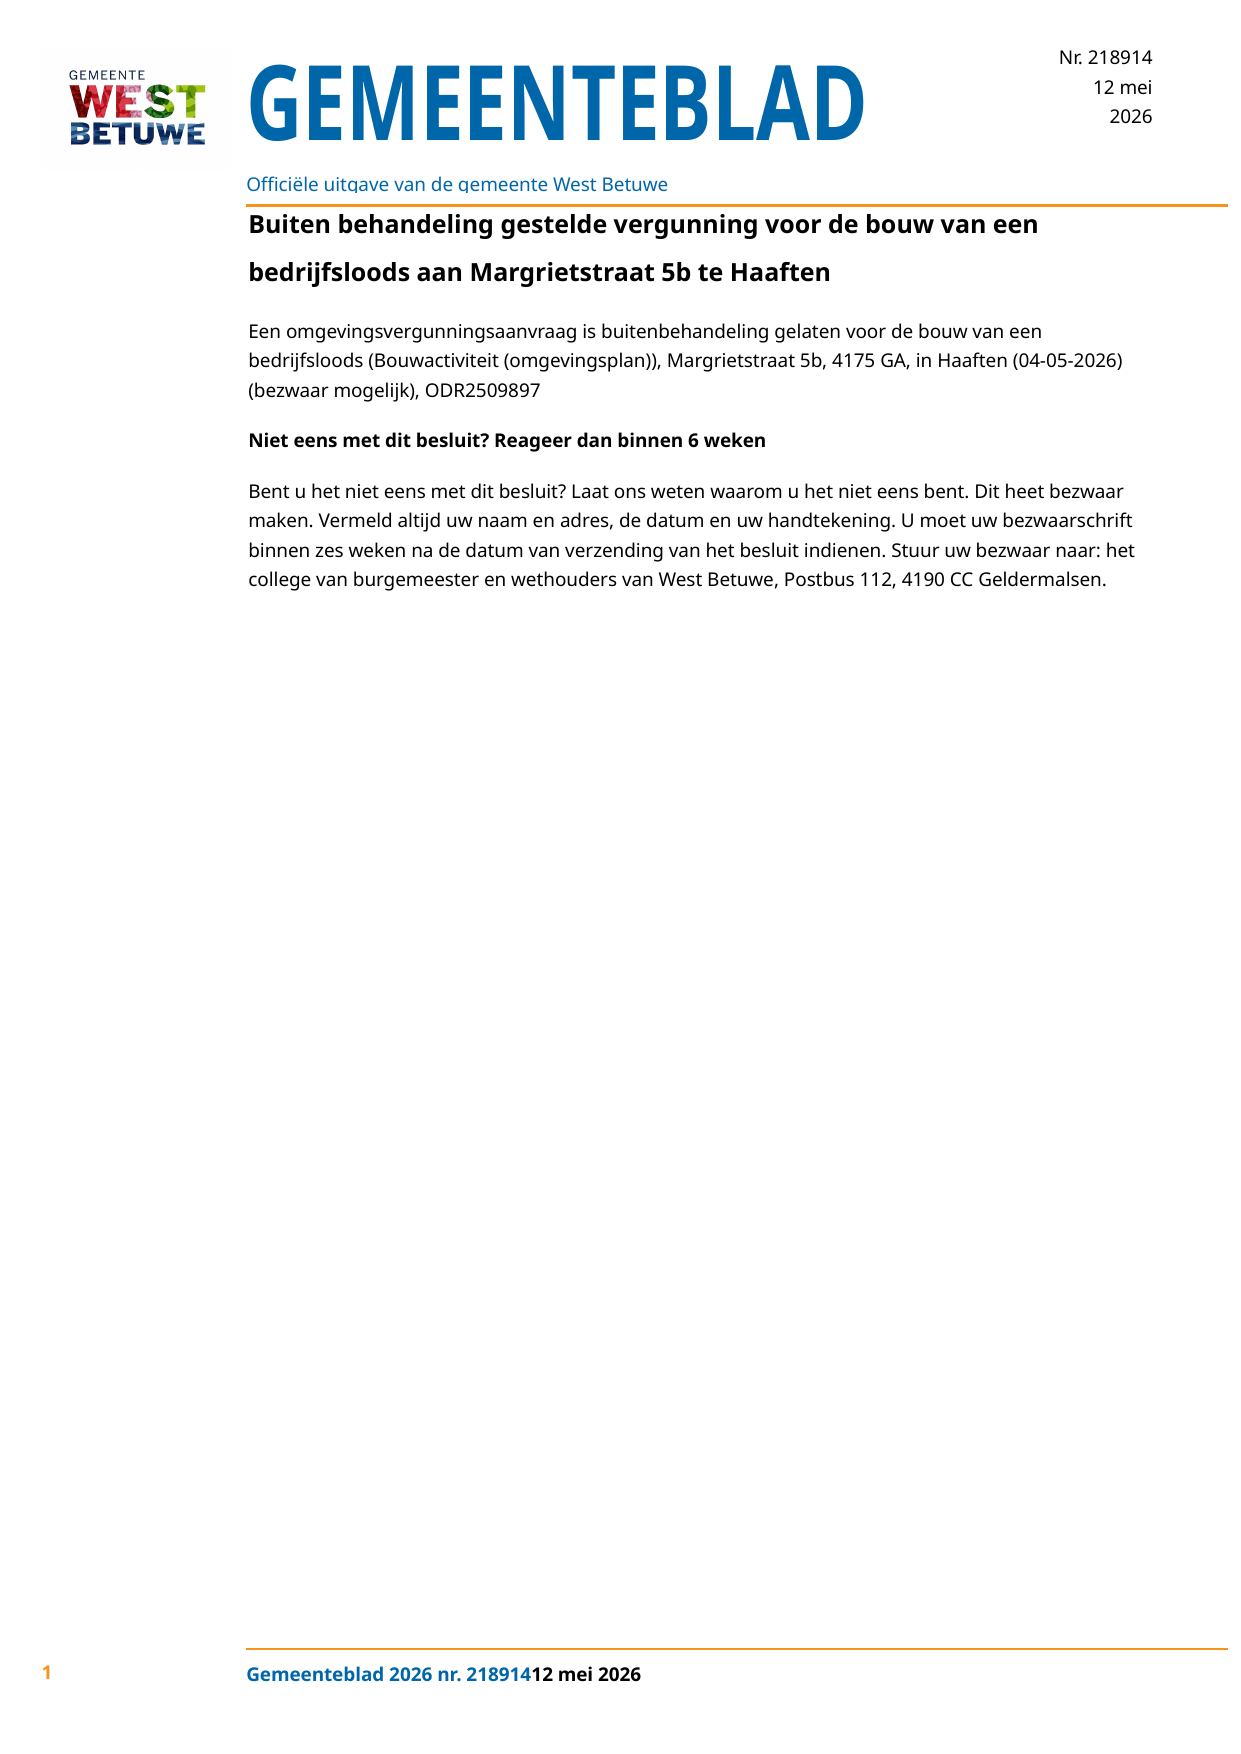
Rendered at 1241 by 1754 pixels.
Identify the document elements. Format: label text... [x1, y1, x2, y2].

text Een omgevingsvergunningsaanvraag is buitenbehandeling gelaten voor de bouw van een bedrijfsloods (Bouwactiviteit (omgevingsplan)), Margrietstraat 5b, 4175 GA, in Haaften (04-05-2026) (bezwaar mogelijk), ODR2509897 [248, 318, 1152, 403]
text Buiten behandeling gestelde vergunning voor de bouw van een bedrijfsloods aan Margrietstraat 5b te Haaften [248, 207, 1152, 288]
text Bent u het niet eens met dit besluit? Laat ons weten waarom u het niet eens bent. Dit heet bezwaar maken. Vermeld altijd uw naam en adres, de datum en uw handtekening. U moet uw bezwaarschrift binnen zes weken na de datum van verzending van het besluit indienen. Stuur uw bezwaar naar: het college van burgemeester en wethouders van West Betuwe, Postbus 112, 4190 CC Geldermalsen. [248, 478, 1152, 592]
picture [41, 47, 231, 172]
text Niet eens met dit besluit? Reageer dan binnen 6 weken [248, 427, 1152, 453]
